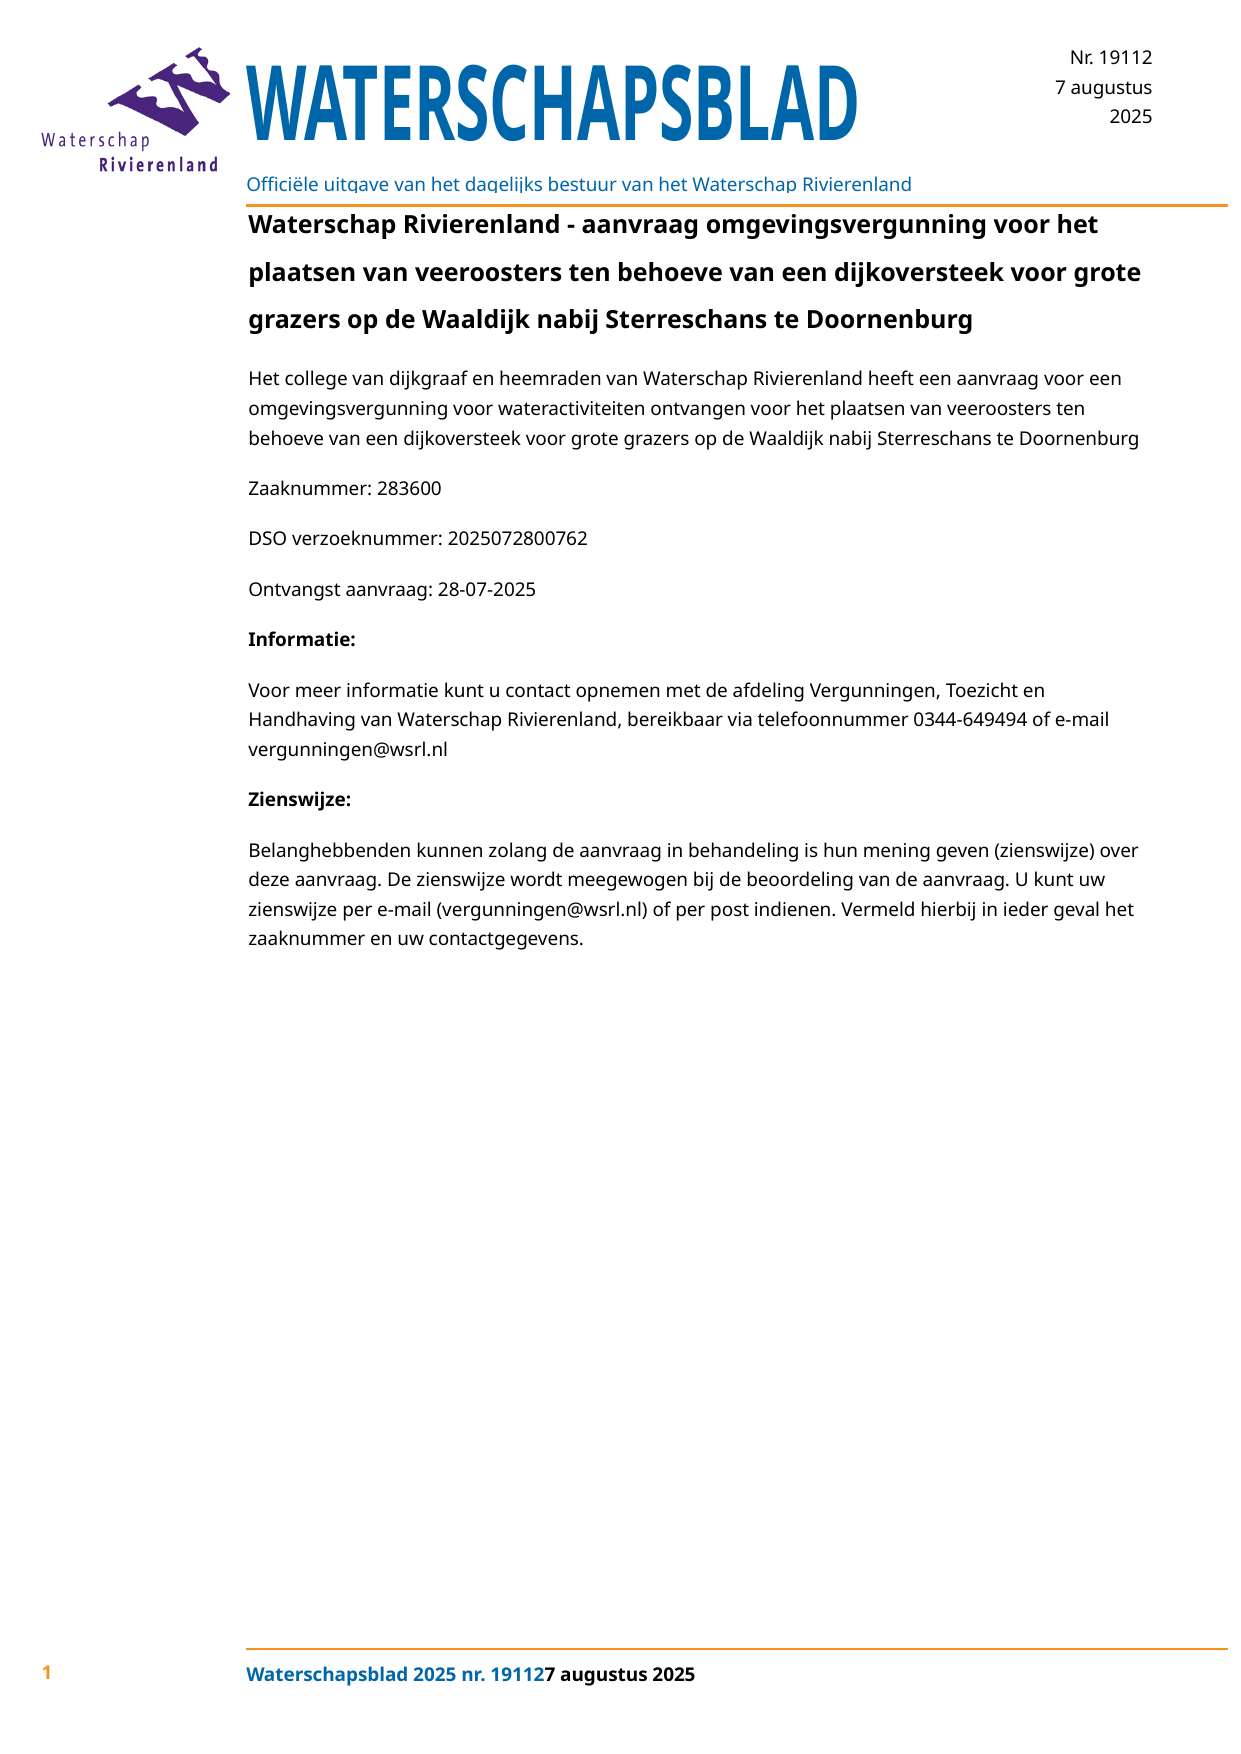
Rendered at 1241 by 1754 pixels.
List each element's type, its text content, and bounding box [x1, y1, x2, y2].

text Ontvangst aanvraag: 28-07-2025 [248, 576, 1152, 602]
text Informatie: [248, 626, 1152, 652]
text Voor meer informatie kunt u contact opnemen met de afdeling Vergunningen, Toezicht en Handhaving van Waterschap Rivierenland, bereikbaar via telefoonnummer 0344-649494 of e-mail vergunningen@wsrl.nl [248, 677, 1152, 762]
text DSO verzoeknummer: 2025072800762 [248, 526, 1152, 551]
text Zaaknummer: 283600 [248, 475, 1152, 501]
text Zienswijze: [248, 786, 1152, 812]
text Waterschap Rivierenland - aanvraag omgevingsvergunning voor het plaatsen van veeroosters ten behoeve van een dijkoversteek voor grote grazers op de Waaldijk nabij Sterreschans te Doornenburg [248, 207, 1152, 336]
text Belanghebbenden kunnen zolang de aanvraag in behandeling is hun mening geven (zienswijze) over deze aanvraag. De zienswijze wordt meegewogen bij de beoordeling van de aanvraag. U kunt uw zienswijze per e-mail (vergunningen@wsrl.nl) of per post indienen. Vermeld hierbij in ieder geval het zaaknummer en uw contactgegevens. [248, 837, 1152, 951]
text Het college van dijkgraaf en heemraden van Waterschap Rivierenland heeft een aanvraag voor een omgevingsvergunning voor wateractiviteiten ontvangen voor het plaatsen van veeroosters ten behoeve van een dijkoversteek voor grote grazers op de Waaldijk nabij Sterreschans te Doornenburg [248, 366, 1152, 450]
picture [41, 47, 231, 172]
